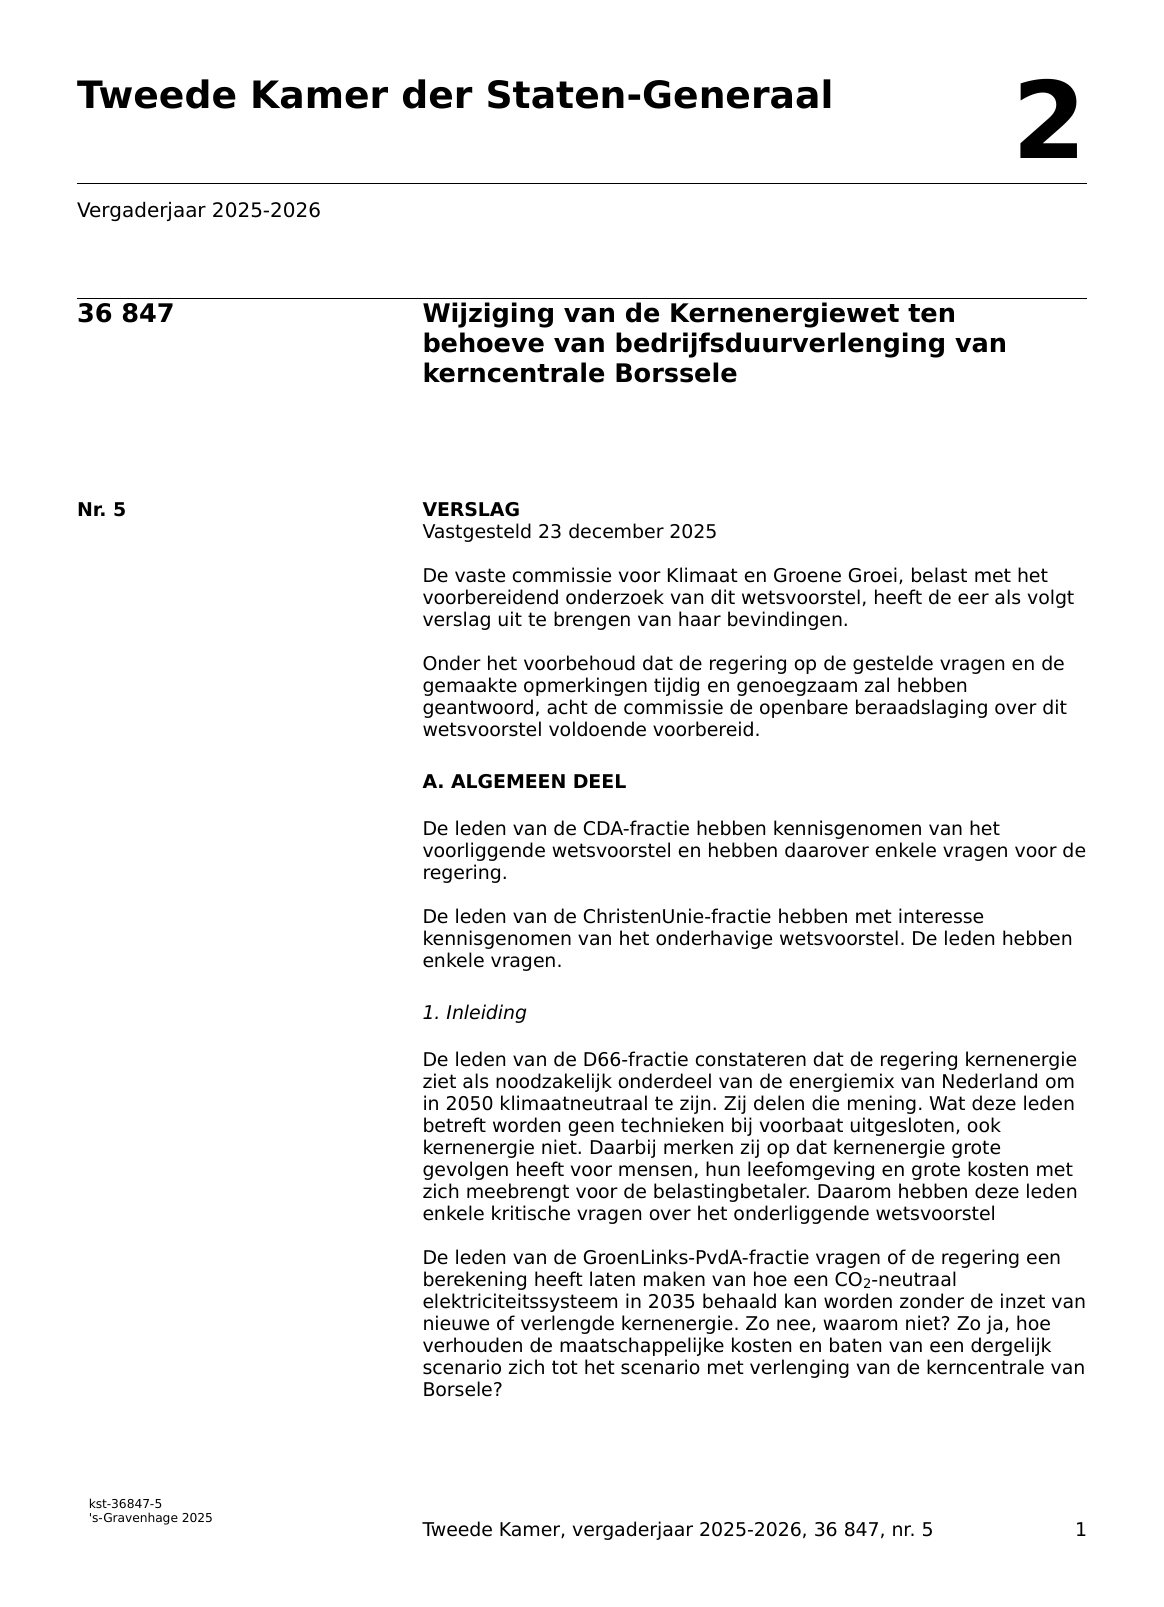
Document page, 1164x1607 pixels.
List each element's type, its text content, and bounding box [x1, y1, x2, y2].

text 's-Gravenhage 2025 [88, 1511, 323, 1525]
subtitle A. ALGEMEEN DEEL [422, 771, 1087, 793]
text De leden van de GroenLinks-PvdA-fractie vragen of de regering een berekening heeft laten maken van hoe een CO2-neutraal elektriciteitssysteem in 2035 behaald kan worden zonder de inzet van nieuwe of verlengde kernenergie. Zo nee, waarom niet? Zo ja, hoe verhouden de maatschappelijke kosten en baten van een dergelijk scenario zich tot het scenario met verlenging van de kerncentrale van Borsele? [422, 1247, 1087, 1401]
text kst-36847-5 [88, 1497, 323, 1511]
subtitle 1. Inleiding [422, 1002, 1087, 1024]
text De leden van de D66-fractie constateren dat de regering kernenergie ziet als noodzakelijk onderdeel van de energiemix van Nederland om in 2050 klimaatneutraal te zijn. Zij delen die mening. Wat deze leden betreft worden geen technieken bij voorbaat uitgesloten, ook kernenergie niet. Daarbij merken zij op dat kernenergie grote gevolgen heeft voor mensen, hun leefomgeving en grote kosten met zich meebrengt voor de belastingbetaler. Daarom hebben deze leden enkele kritische vragen over het onderliggende wetsvoorstel [422, 1049, 1087, 1225]
text Vastgesteld 23 december 2025 [422, 521, 1087, 543]
subtitle Nr. 5 VERSLAG [77, 499, 1087, 521]
table_header 2 [886, 59, 1087, 183]
text De leden van de ChristenUnie-fractie hebben met interesse kennisgenomen van het onderhavige wetsvoorstel. De leden hebben enkele vragen. [422, 906, 1087, 972]
text De leden van de CDA-fractie hebben kennisgenomen van het voorliggende wetsvoorstel en hebben daarover enkele vragen voor de regering. [422, 818, 1087, 884]
subtitle 36 847 Wijziging van de Kernenergiewet ten behoeve van bedrijfsduurverlenging van kerncentrale Borssele [77, 299, 1087, 388]
text De vaste commissie voor Klimaat en Groene Groei, belast met het voorbereidend onderzoek van dit wetsvoorstel, heeft de eer als volgt verslag uit te brengen van haar bevindingen. [422, 565, 1087, 631]
text Onder het voorbehoud dat de regering op de gestelde vragen en de gemaakte opmerkingen tijdig en genoegzaam zal hebben geantwoord, acht de commissie de openbare beraadslaging over dit wetsvoorstel voldoende voorbereid. [422, 653, 1087, 741]
table_cell Vergaderjaar 2025-2026 [77, 184, 1087, 298]
table_header Tweede Kamer der Staten-Generaal [77, 59, 886, 183]
